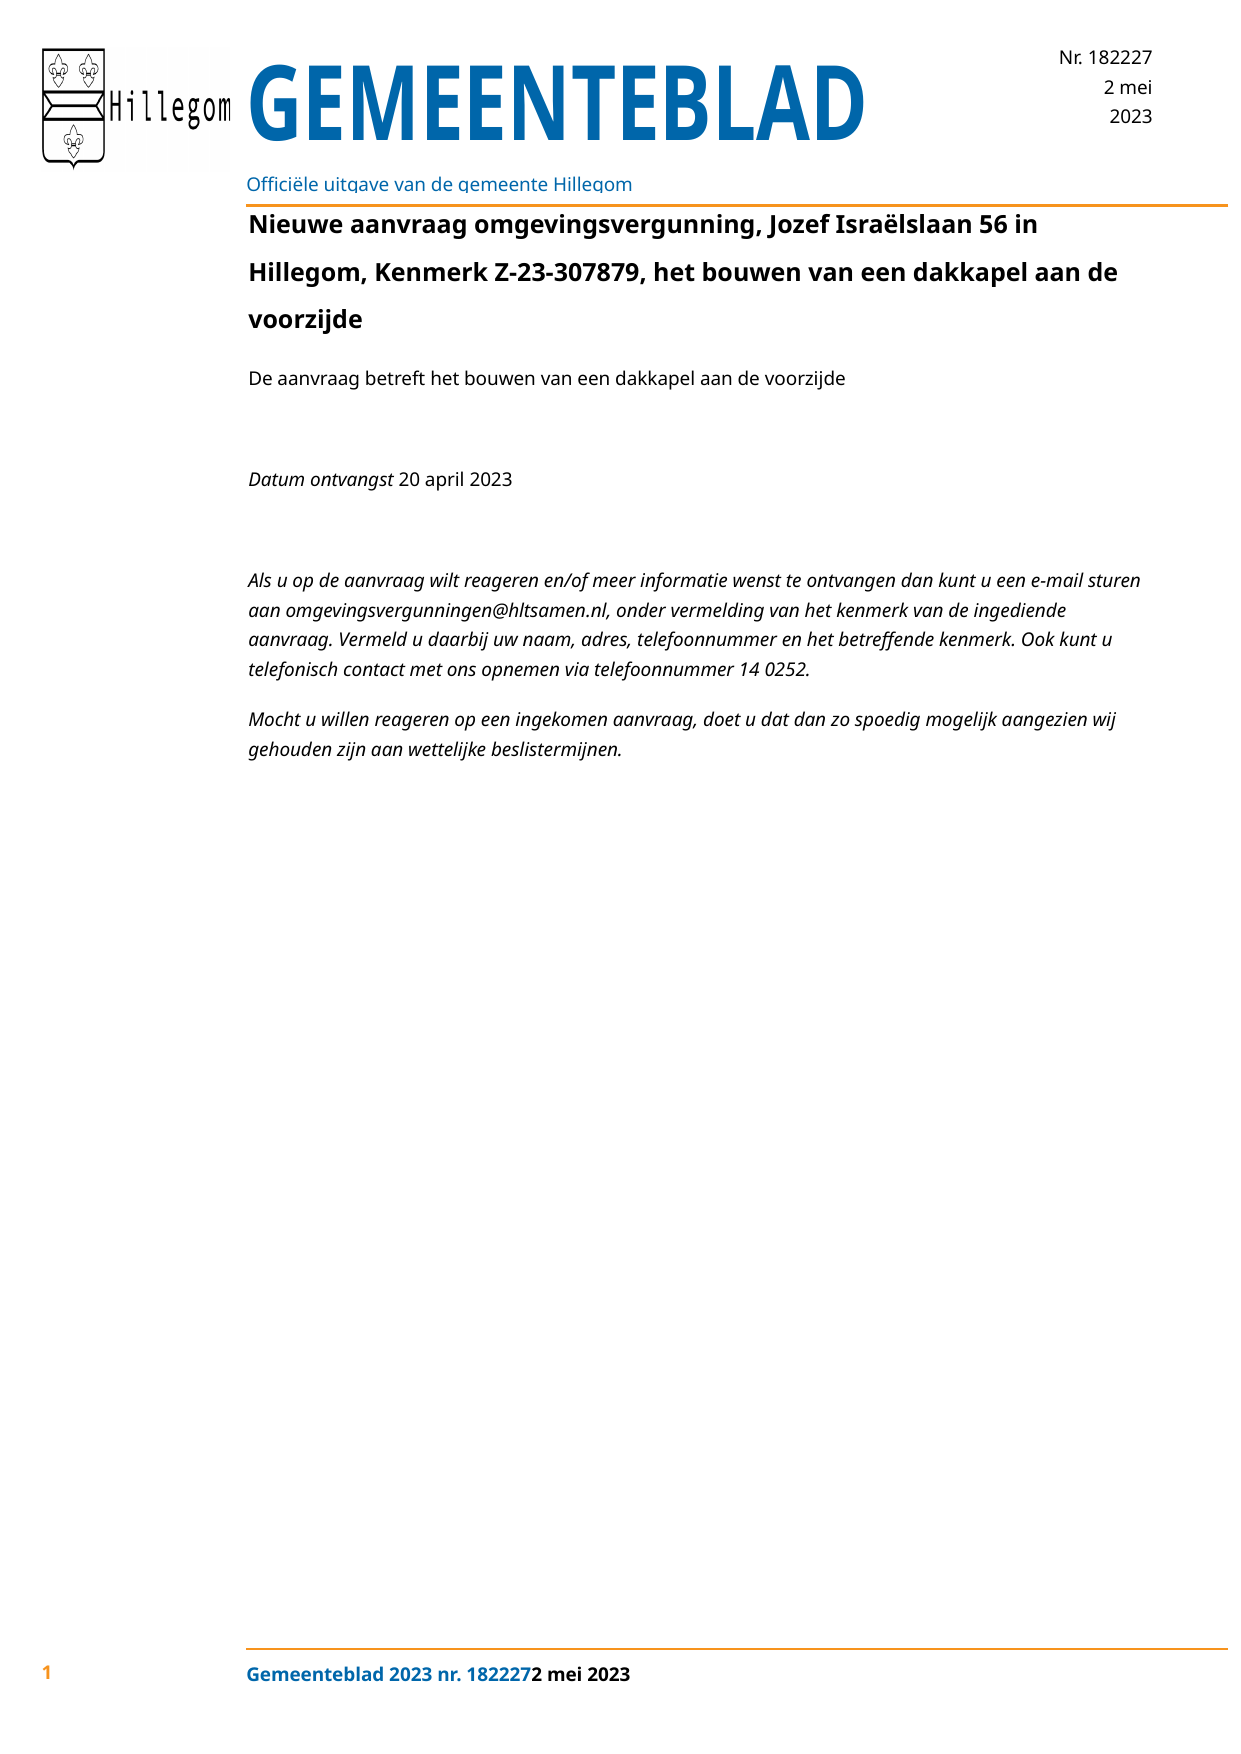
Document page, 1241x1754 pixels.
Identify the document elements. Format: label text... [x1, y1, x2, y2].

text Nieuwe aanvraag omgevingsvergunning, Jozef Israëlslaan 56 in Hillegom, Kenmerk Z-23-307879, het bouwen van een dakkapel aan de voorzijde [248, 207, 1152, 336]
text De aanvraag betreft het bouwen van een dakkapel aan de voorzijde [248, 366, 1152, 391]
picture [41, 47, 231, 172]
text Mocht u willen reageren op een ingekomen aanvraag, doet u dat dan zo spoedig mogelijk aangezien wij gehouden zijn aan wettelijke beslistermijnen. [248, 706, 1152, 762]
text Als u op de aanvraag wilt reageren en/of meer informatie wenst te ontvangen dan kunt u een e-mail sturen aan omgevingsvergunningen@hltsamen.nl, onder vermelding van het kenmerk van de ingediende aanvraag. Vermeld u daarbij uw naam, adres, telefoonnummer en het betreffende kenmerk. Ook kunt u telefonisch contact met ons opnemen via telefoonnummer 14 0252. [248, 567, 1152, 682]
text Datum ontvangst 20 april 2023 [248, 466, 1152, 492]
